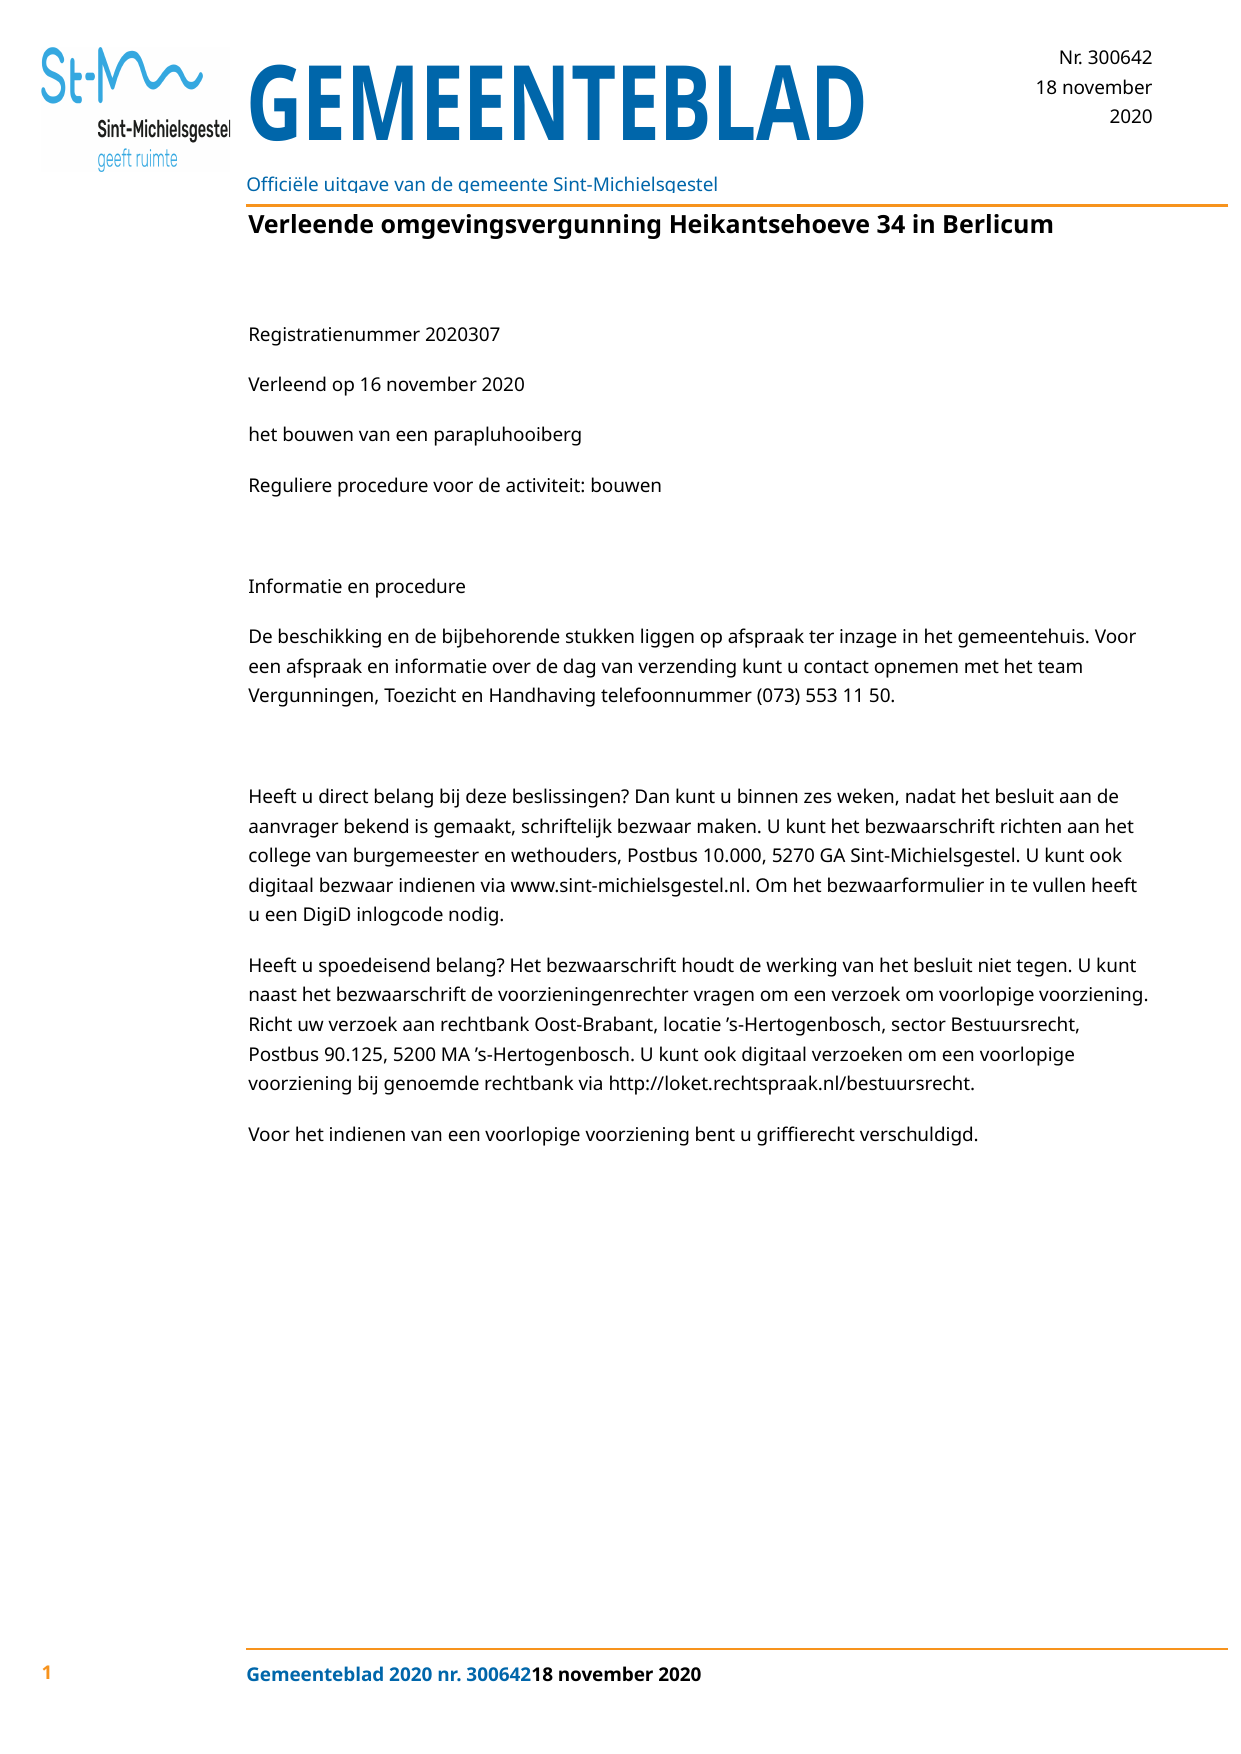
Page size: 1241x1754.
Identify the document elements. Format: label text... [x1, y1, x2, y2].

text De beschikking en de bijbehorende stukken liggen op afspraak ter inzage in het gemeentehuis. Voor een afspraak en informatie over de dag van verzending kunt u contact opnemen met het team Vergunningen, Toezicht en Handhaving telefoonnummer (073) 553 11 50. [248, 623, 1152, 708]
text Voor het indienen van een voorlopige voorziening bent u griffierecht verschuldigd. [248, 1121, 1152, 1146]
text Heeft u spoedeisend belang? Het bezwaarschrift houdt de werking van het besluit niet tegen. U kunt naast het bezwaarschrift de voorzieningenrechter vragen om een verzoek om voorlopige voorziening. Richt uw verzoek aan rechtbank Oost-Brabant, locatie ’s-Hertogenbosch, sector Bestuursrecht, Postbus 90.125, 5200 MA ’s-Hertogenbosch. U kunt ook digitaal verzoeken om een voorlopige voorziening bij genoemde rechtbank via http://loket.rechtspraak.nl/bestuursrecht. [248, 952, 1152, 1096]
text Verleende omgevingsvergunning Heikantsehoeve 34 in Berlicum [248, 207, 1152, 241]
text Registratienummer 2020307 [248, 321, 1152, 346]
picture [41, 47, 231, 172]
text Informatie en procedure [248, 573, 1152, 598]
text het bouwen van een parapluhooiberg [248, 422, 1152, 447]
text Verleend op 16 november 2020 [248, 371, 1152, 397]
text Reguliere procedure voor de activiteit: bouwen [248, 472, 1152, 498]
text Heeft u direct belang bij deze beslissingen? Dan kunt u binnen zes weken, nadat het besluit aan de aanvrager bekend is gemaakt, schriftelijk bezwaar maken. U kunt het bezwaarschrift richten aan het college van burgemeester en wethouders, Postbus 10.000, 5270 GA Sint-Michielsgestel. U kunt ook digitaal bezwaar indienen via www.sint-michielsgestel.nl. Om het bezwaarformulier in te vullen heeft u een DigiD inlogcode nodig. [248, 783, 1152, 927]
